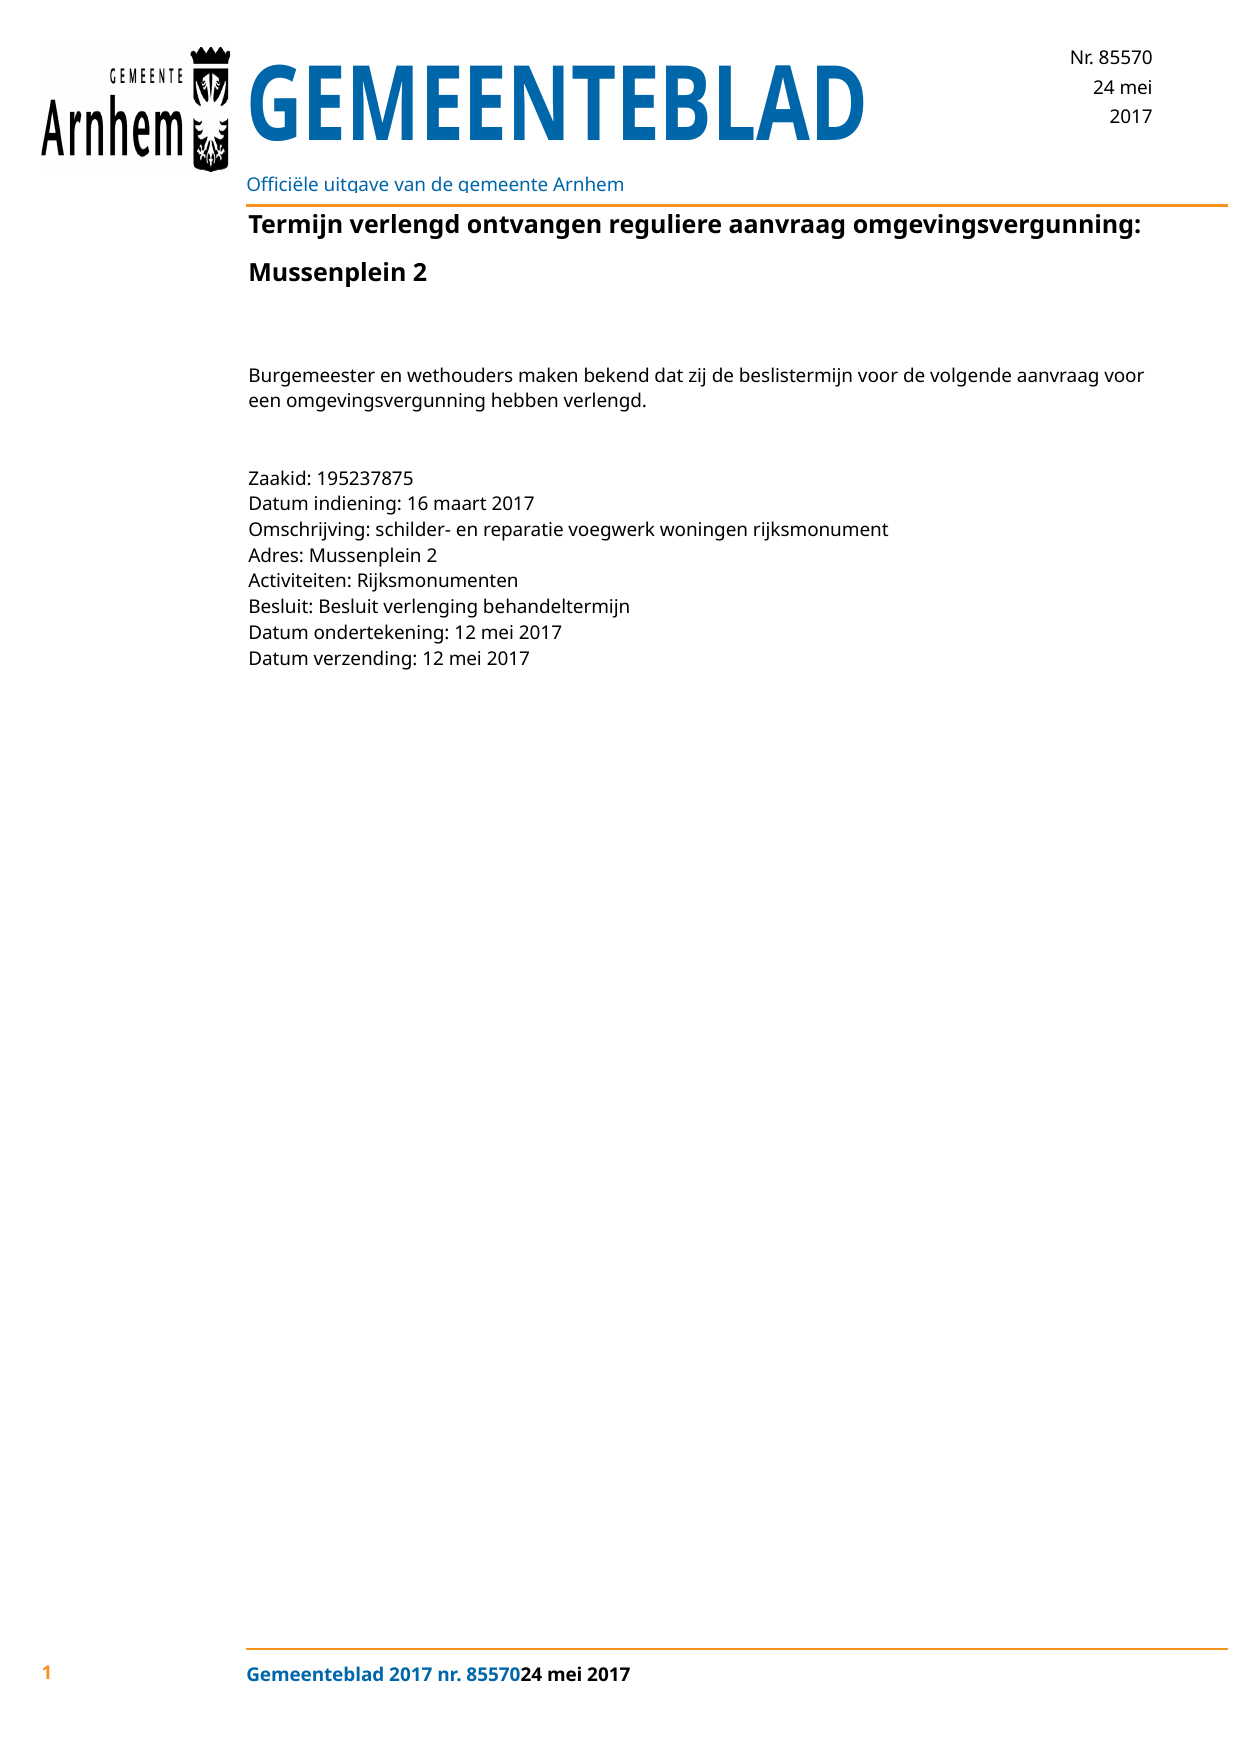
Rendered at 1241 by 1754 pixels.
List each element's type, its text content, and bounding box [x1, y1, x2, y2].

text Besluit: Besluit verlenging behandeltermijn [248, 593, 1152, 619]
text Datum indiening: 16 maart 2017 [248, 491, 1152, 516]
text Activiteiten: Rijksmonumenten [248, 568, 1152, 593]
text Zaakid: 195237875 [248, 465, 1152, 491]
text Adres: Mussenplein 2 [248, 542, 1152, 568]
text Omschrijving: schilder- en reparatie voegwerk woningen rijksmonument [248, 516, 1152, 542]
text Datum ondertekening: 12 mei 2017 [248, 619, 1152, 645]
text Termijn verlengd ontvangen reguliere aanvraag omgevingsvergunning: Mussenplein 2 [248, 207, 1152, 288]
picture [41, 47, 231, 172]
text Burgemeester en wethouders maken bekend dat zij de beslistermijn voor de volgende aanvraag voor een omgevingsvergunning hebben verlengd. [248, 362, 1152, 413]
text Datum verzending: 12 mei 2017 [248, 645, 1152, 671]
